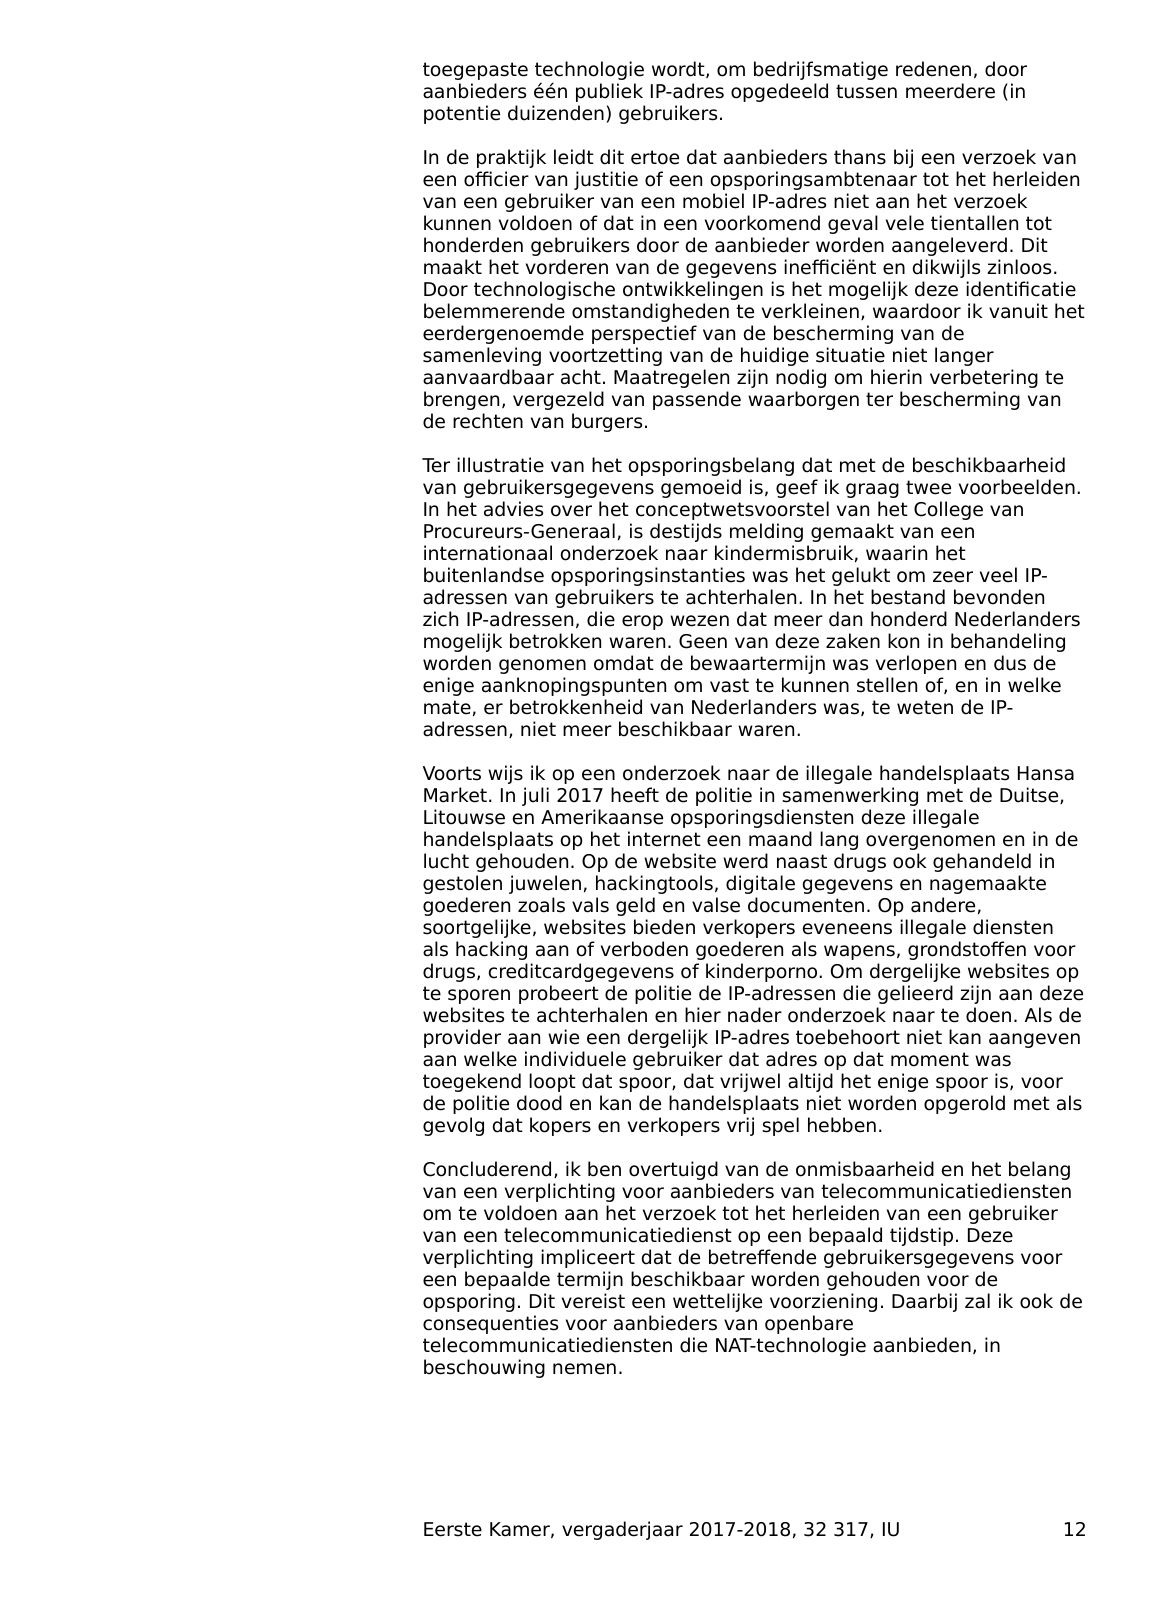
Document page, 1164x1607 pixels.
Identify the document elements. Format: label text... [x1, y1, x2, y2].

text Concluderend, ik ben overtuigd van de onmisbaarheid en het belang van een verplichting voor aanbieders van telecommunicatiediensten om te voldoen aan het verzoek tot het herleiden van een gebruiker van een telecommunicatiedienst op een bepaald tijdstip. Deze verplichting impliceert dat de betreffende gebruikersgegevens voor een bepaalde termijn beschikbaar worden gehouden voor de opsporing. Dit vereist een wettelijke voorziening. Daarbij zal ik ook de consequenties voor aanbieders van openbare telecommunicatiediensten die NAT-technologie aanbieden, in beschouwing nemen. [422, 1159, 1087, 1379]
text In de praktijk leidt dit ertoe dat aanbieders thans bij een verzoek van een officier van justitie of een opsporingsambtenaar tot het herleiden van een gebruiker van een mobiel IP-adres niet aan het verzoek kunnen voldoen of dat in een voorkomend geval vele tientallen tot honderden gebruikers door de aanbieder worden aangeleverd. Dit maakt het vorderen van de gegevens inefficiënt en dikwijls zinloos. Door technologische ontwikkelingen is het mogelijk deze identificatie belemmerende omstandigheden te verkleinen, waardoor ik vanuit het eerdergenoemde perspectief van de bescherming van de samenleving voortzetting van de huidige situatie niet langer aanvaardbaar acht. Maatregelen zijn nodig om hierin verbetering te brengen, vergezeld van passende waarborgen ter bescherming van de rechten van burgers. [422, 147, 1087, 433]
text Voorts wijs ik op een onderzoek naar de illegale handelsplaats Hansa Market. In juli 2017 heeft de politie in samenwerking met de Duitse, Litouwse en Amerikaanse opsporingsdiensten deze illegale handelsplaats op het internet een maand lang overgenomen en in de lucht gehouden. Op de website werd naast drugs ook gehandeld in gestolen juwelen, hackingtools, digitale gegevens en nagemaakte goederen zoals vals geld en valse documenten. Op andere, soortgelijke, websites bieden verkopers eveneens illegale diensten als hacking aan of verboden goederen als wapens, grondstoffen voor drugs, creditcardgegevens of kinderporno. Om dergelijke websites op te sporen probeert de politie de IP-adressen die gelieerd zijn aan deze websites te achterhalen en hier nader onderzoek naar te doen. Als de provider aan wie een dergelijk IP-adres toebehoort niet kan aangeven aan welke individuele gebruiker dat adres op dat moment was toegekend loopt dat spoor, dat vrijwel altijd het enige spoor is, voor de politie dood en kan de handelsplaats niet worden opgerold met als gevolg dat kopers en verkopers vrij spel hebben. [422, 763, 1087, 1137]
text toegepaste technologie wordt, om bedrijfsmatige redenen, door aanbieders één publiek IP-adres opgedeeld tussen meerdere (in potentie duizenden) gebruikers. [422, 59, 1087, 125]
text Ter illustratie van het opsporingsbelang dat met de beschikbaarheid van gebruikersgegevens gemoeid is, geef ik graag twee voorbeelden. In het advies over het conceptwetsvoorstel van het College van Procureurs-Generaal, is destijds melding gemaakt van een internationaal onderzoek naar kindermisbruik, waarin het buitenlandse opsporingsinstanties was het gelukt om zeer veel IP-adressen van gebruikers te achterhalen. In het bestand bevonden zich IP-adressen, die erop wezen dat meer dan honderd Nederlanders mogelijk betrokken waren. Geen van deze zaken kon in behandeling worden genomen omdat de bewaartermijn was verlopen en dus de enige aanknopingspunten om vast te kunnen stellen of, en in welke mate, er betrokkenheid van Nederlanders was, te weten de IP-adressen, niet meer beschikbaar waren. [422, 455, 1087, 741]
